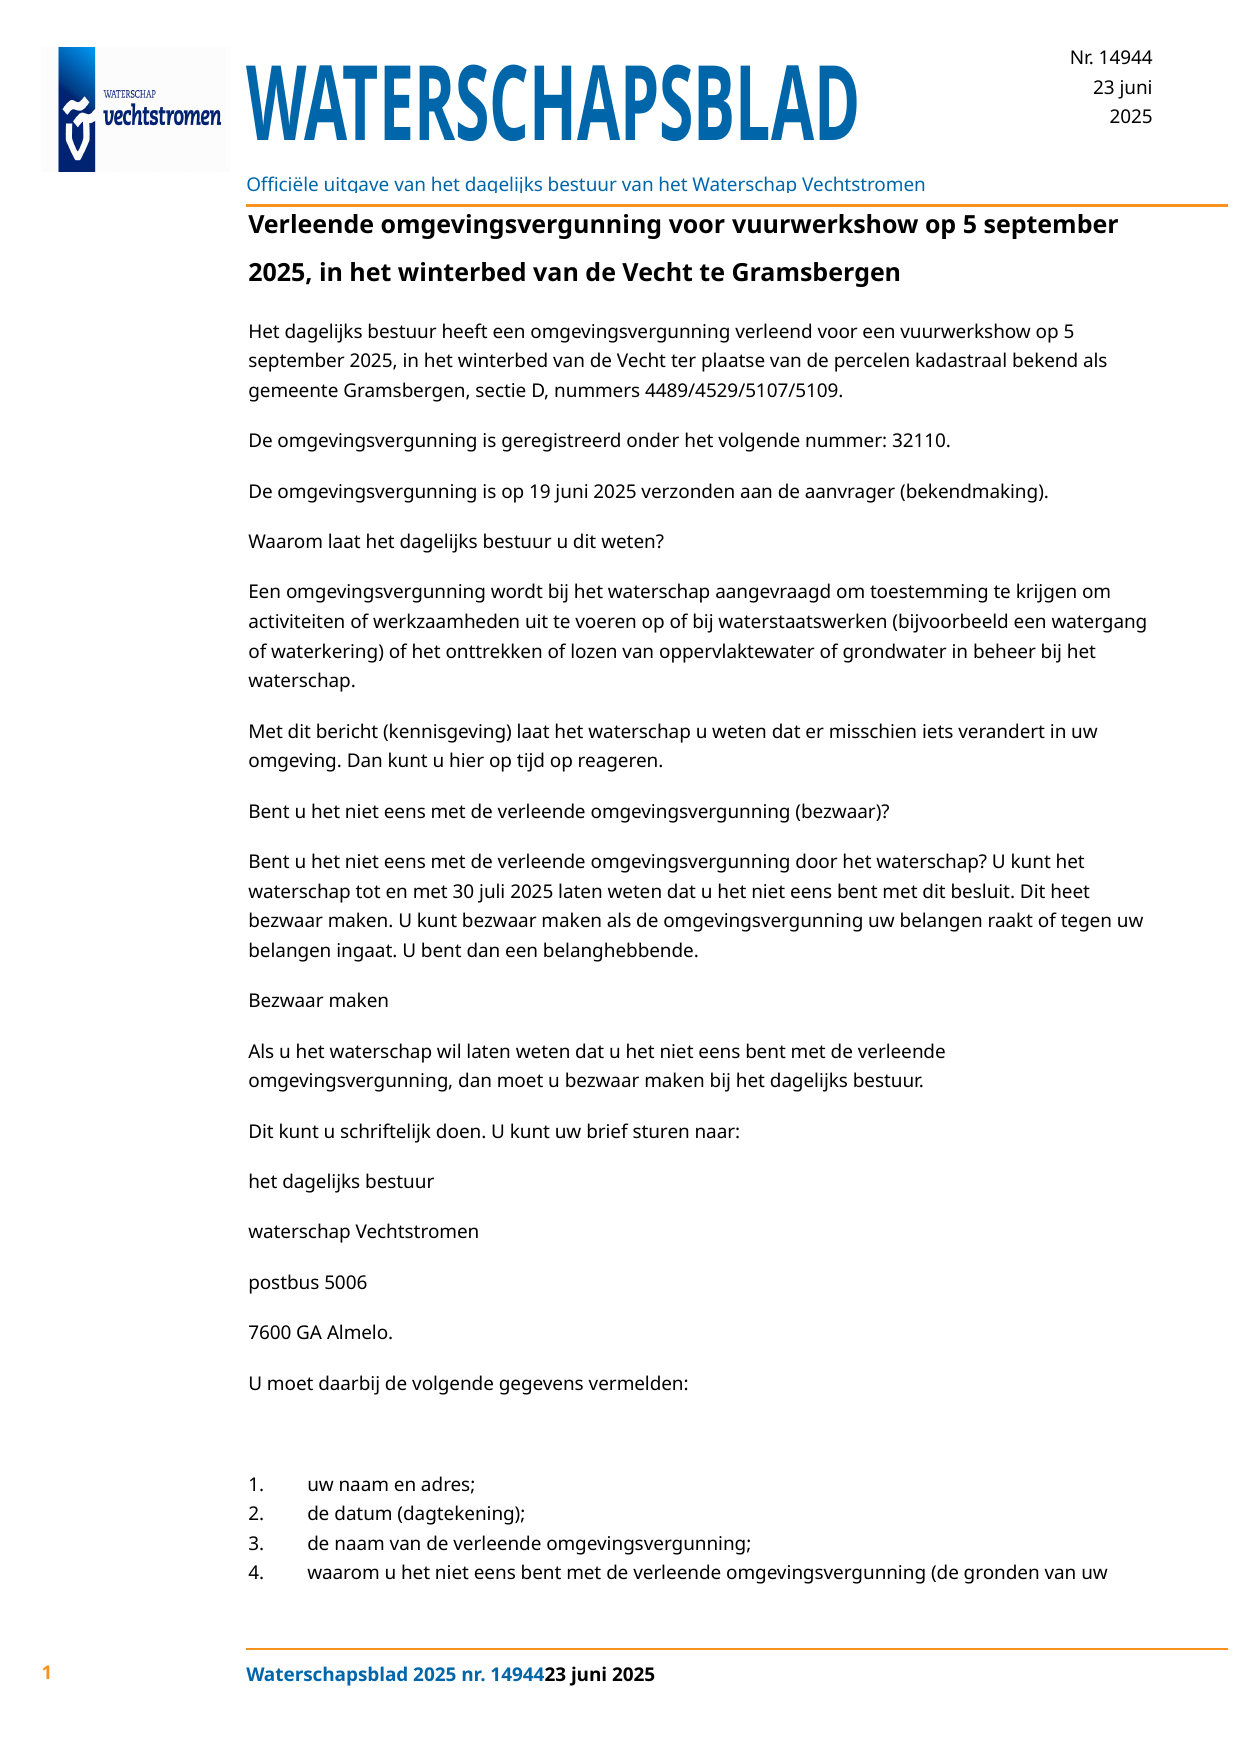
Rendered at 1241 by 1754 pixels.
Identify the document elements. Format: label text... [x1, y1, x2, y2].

text 7600 GA Almelo. [248, 1319, 1152, 1345]
text Een omgevingsvergunning wordt bij het waterschap aangevraagd om toestemming te krijgen om activiteiten of werkzaamheden uit te voeren op of bij waterstaatswerken (bijvoorbeeld een watergang of waterkering) of het onttrekken of lozen van oppervlaktewater of grondwater in beheer bij het waterschap. [248, 579, 1152, 693]
list waarom u het niet eens bent met de verleende omgevingsvergunning (de gronden van uw [248, 1559, 1152, 1585]
picture [41, 47, 231, 172]
text Het dagelijks bestuur heeft een omgevingsvergunning verleend voor een vuurwerkshow op 5 september 2025, in het winterbed van de Vecht ter plaatse van de percelen kadastraal bekend als gemeente Gramsbergen, sectie D, nummers 4489/4529/5107/5109. [248, 318, 1152, 403]
text Dit kunt u schriftelijk doen. U kunt uw brief sturen naar: [248, 1118, 1152, 1144]
text waterschap Vechtstromen [248, 1219, 1152, 1244]
list de datum (dagtekening); [248, 1500, 1152, 1526]
text Als u het waterschap wil laten weten dat u het niet eens bent met de verleende omgevingsvergunning, dan moet u bezwaar maken bij het dagelijks bestuur. [248, 1038, 1152, 1093]
text Waarom laat het dagelijks bestuur u dit weten? [248, 528, 1152, 554]
text Met dit bericht (kennisgeving) laat het waterschap u weten dat er misschien iets verandert in uw omgeving. Dan kunt u hier op tijd op reageren. [248, 718, 1152, 773]
text Verleende omgevingsvergunning voor vuurwerkshow op 5 september 2025, in het winterbed van de Vecht te Gramsbergen [248, 207, 1152, 288]
text Bezwaar maken [248, 987, 1152, 1013]
text U moet daarbij de volgende gegevens vermelden: [248, 1370, 1152, 1396]
text postbus 5006 [248, 1269, 1152, 1295]
list uw naam en adres; [248, 1471, 1152, 1497]
text het dagelijks bestuur [248, 1168, 1152, 1194]
text De omgevingsvergunning is op 19 juni 2025 verzonden aan de aanvrager (bekendmaking). [248, 478, 1152, 504]
text Bent u het niet eens met de verleende omgevingsvergunning door het waterschap? U kunt het waterschap tot en met 30 juli 2025 laten weten dat u het niet eens bent met dit besluit. Dit heet bezwaar maken. U kunt bezwaar maken als de omgevingsvergunning uw belangen raakt of tegen uw belangen ingaat. U bent dan een belanghebbende. [248, 848, 1152, 963]
list de naam van de verleende omgevingsvergunning; [248, 1530, 1152, 1556]
text Bent u het niet eens met de verleende omgevingsvergunning (bezwaar)? [248, 798, 1152, 824]
text De omgevingsvergunning is geregistreerd onder het volgende nummer: 32110. [248, 427, 1152, 453]
